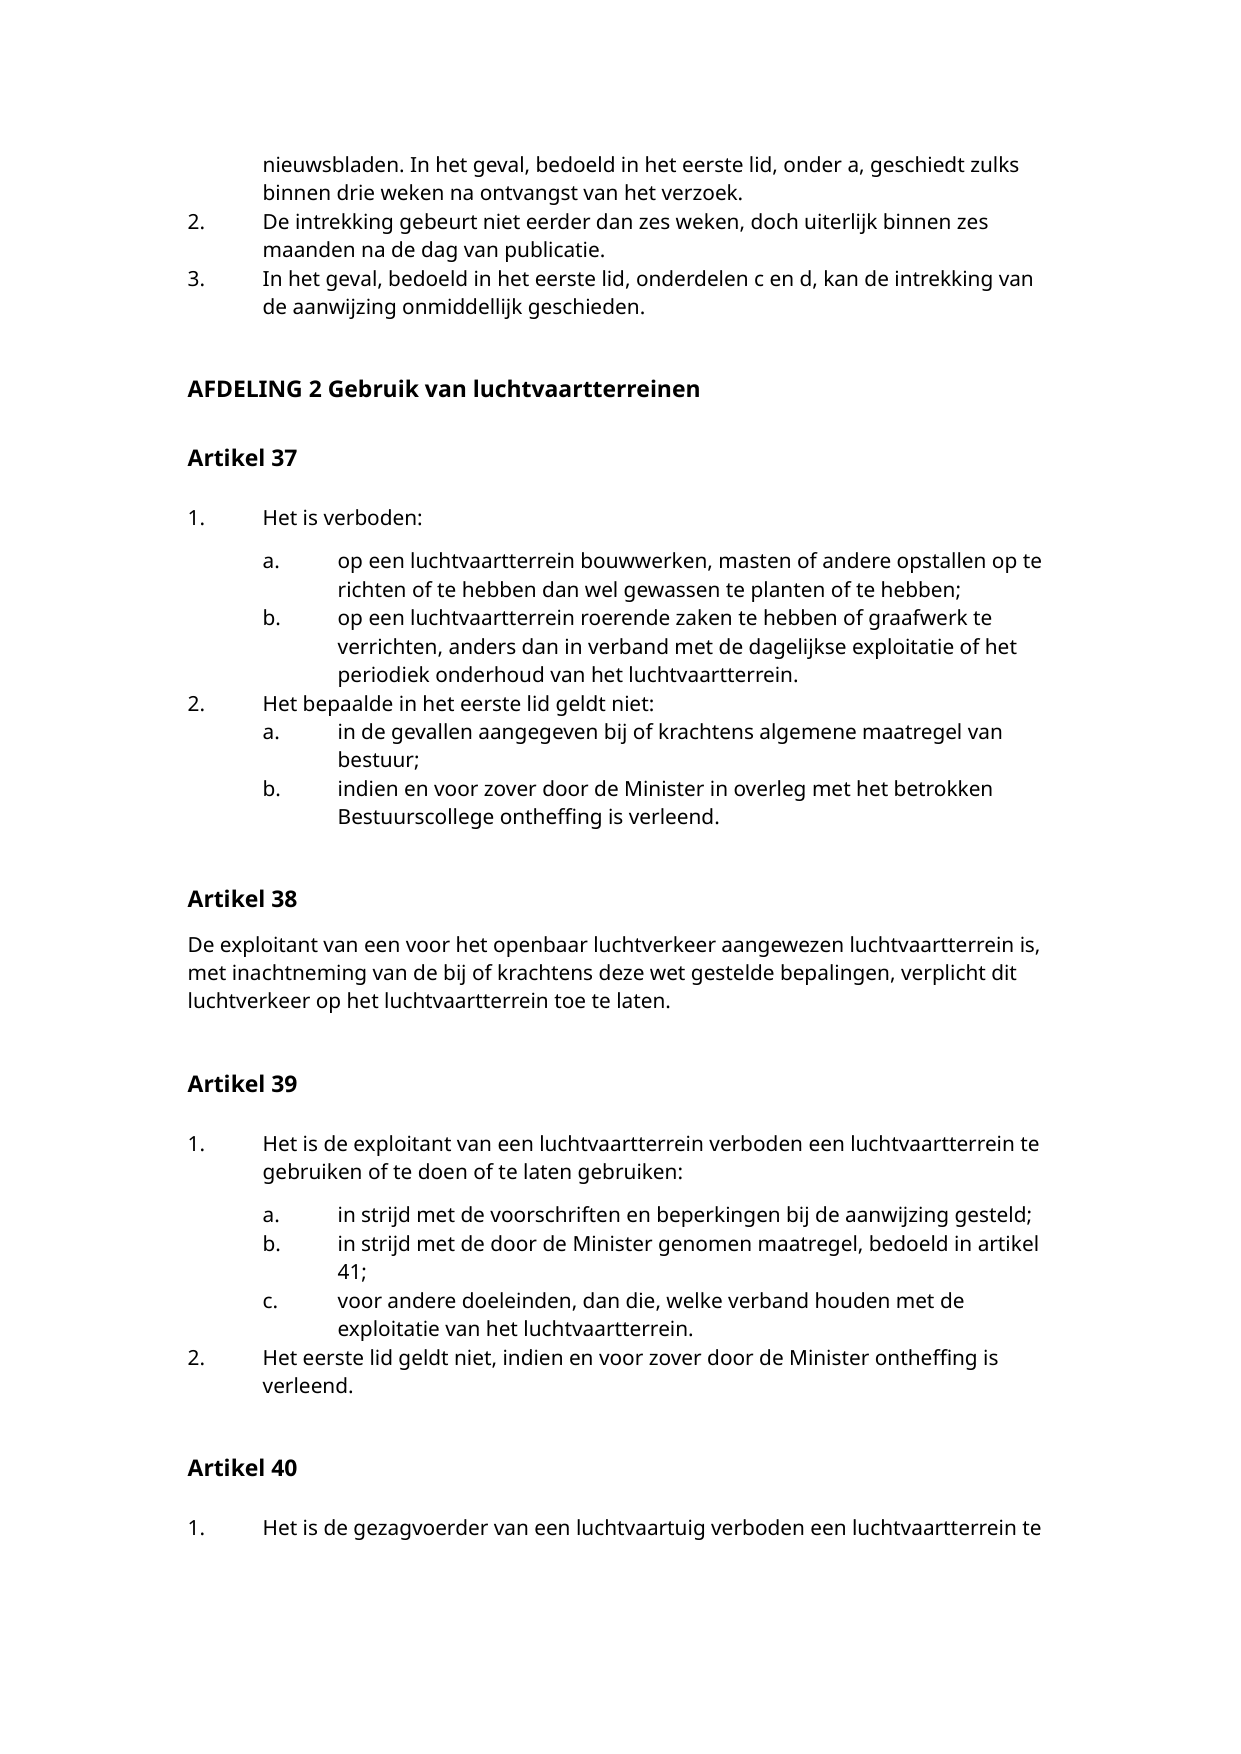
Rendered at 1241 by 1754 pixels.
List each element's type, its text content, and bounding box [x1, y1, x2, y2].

list Het is de gezagvoerder van een luchtvaartuig verboden een luchtvaartterrein te [187, 1513, 1053, 1542]
list in strijd met de door de Minister genomen maatregel, bedoeld in artikel 41; [262, 1229, 1053, 1286]
subtitle Artikel 40 [187, 1452, 1053, 1483]
subtitle AFDELING 2 Gebruik van luchtvaartterreinen [187, 373, 1053, 404]
list Het bepaalde in het eerste lid geldt niet: [187, 689, 1053, 717]
list op een luchtvaartterrein roerende zaken te hebben of graafwerk te verrichten, anders dan in verband met de dagelijkse exploitatie of het periodiek onderhoud van het luchtvaartterrein. [262, 603, 1053, 689]
list voor andere doeleinden, dan die, welke verband houden met de exploitatie van het luchtvaartterrein. [262, 1286, 1053, 1343]
list in de gevallen aangegeven bij of krachtens algemene maatregel van bestuur; [262, 717, 1053, 774]
list Het is de exploitant van een luchtvaartterrein verboden een luchtvaartterrein te gebruiken of te doen of te laten gebruiken: [187, 1129, 1053, 1186]
text De exploitant van een voor het openbaar luchtverkeer aangewezen luchtvaartterrein is, met inachtneming van de bij of krachtens deze wet gestelde bepalingen, verplicht dit luchtverkeer op het luchtvaartterrein toe te laten. [187, 930, 1053, 1015]
subtitle Artikel 39 [187, 1067, 1053, 1099]
subtitle Artikel 37 [187, 442, 1053, 473]
list indien en voor zover door de Minister in overleg met het betrokken Bestuurscollege ontheffing is verleend. [262, 774, 1053, 831]
list in strijd met de voorschriften en beperkingen bij de aanwijzing gesteld; [262, 1201, 1053, 1229]
list De intrekking gebeurt niet eerder dan zes weken, doch uiterlijk binnen zes maanden na de dag van publicatie. [187, 207, 1053, 264]
list nieuwsbladen. In het geval, bedoeld in het eerste lid, onder a, geschiedt zulks binnen drie weken na ontvangst van het verzoek. [187, 150, 1053, 207]
list Het is verboden: [187, 503, 1053, 532]
subtitle Artikel 38 [187, 883, 1053, 915]
list op een luchtvaartterrein bouwwerken, masten of andere opstallen op te richten of te hebben dan wel gewassen te planten of te hebben; [262, 547, 1053, 603]
list In het geval, bedoeld in het eerste lid, onderdelen c en d, kan de intrekking van de aanwijzing onmiddellijk geschieden. [187, 264, 1053, 321]
list Het eerste lid geldt niet, indien en voor zover door de Minister ontheffing is verleend. [187, 1343, 1053, 1400]
